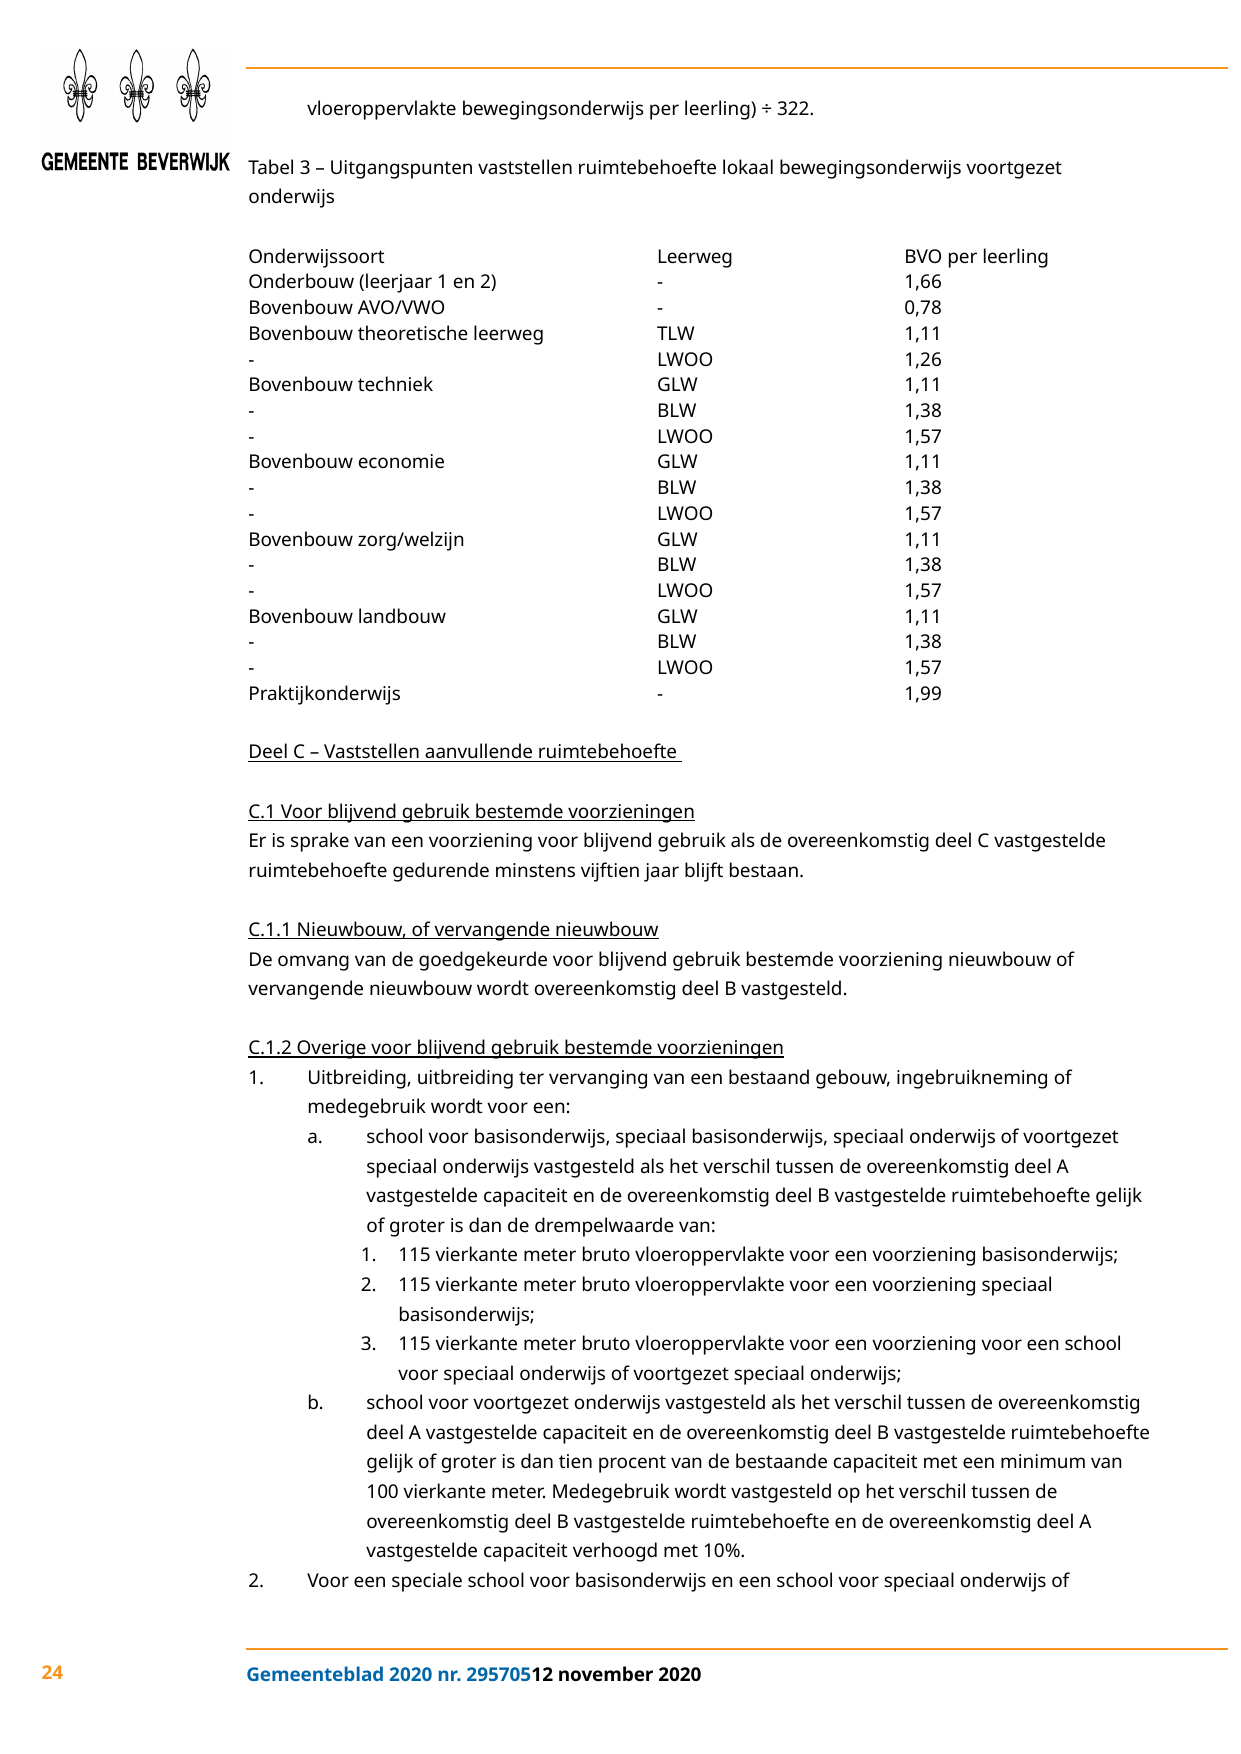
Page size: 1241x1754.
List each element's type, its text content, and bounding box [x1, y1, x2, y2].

table_cell LWOO [657, 423, 904, 449]
table_header Onderwijssoort [248, 243, 657, 268]
table_cell Bovenbouw landbouw [248, 603, 657, 629]
text Tabel 3 – Uitgangspunten vaststellen ruimtebehoefte lokaal bewegingsonderwijs voortgezet onderwijs [248, 154, 1152, 209]
list 115 vierkante meter bruto vloeroppervlakte voor een voorziening speciaal basisonderwijs; [361, 1271, 1152, 1327]
table_cell BLW [657, 474, 904, 500]
table_cell - [248, 474, 657, 500]
text Er is sprake van een voorziening voor blijvend gebruik als de overeenkomstig deel C vastgestelde ruimtebehoefte gedurende minstens vijftien jaar blijft bestaan. [248, 827, 1152, 883]
table_cell - [248, 577, 657, 603]
table_cell BLW [657, 397, 904, 423]
text C.1.2 Overige voor blijvend gebruik bestemde voorzieningen [248, 1034, 1152, 1060]
table_cell Bovenbouw economie [248, 449, 657, 474]
table_cell 1,38 [904, 397, 1152, 423]
table_cell 1,26 [904, 346, 1152, 371]
table_cell - [248, 552, 657, 577]
table_cell - [657, 294, 904, 320]
table_cell - [248, 655, 657, 680]
table_cell - [248, 500, 657, 526]
table_cell GLW [657, 449, 904, 474]
table_cell 1,11 [904, 603, 1152, 629]
table_header Leerweg [657, 243, 904, 268]
table_cell 1,57 [904, 655, 1152, 680]
table_cell LWOO [657, 500, 904, 526]
table_cell GLW [657, 371, 904, 397]
list Voor een speciale school voor basisonderwijs en een school voor speciaal onderwijs of [248, 1567, 1152, 1593]
table_cell - [248, 629, 657, 654]
list vloeroppervlakte bewegingsonderwijs per leerling) ÷ 322. [248, 95, 1152, 121]
picture [41, 47, 231, 172]
table_cell 1,11 [904, 526, 1152, 552]
list school voor basisonderwijs, speciaal basisonderwijs, speciaal onderwijs of voortgezet speciaal onderwijs vastgesteld als het verschil tussen de overeenkomstig deel A vastgestelde capaciteit en de overeenkomstig deel B vastgestelde ruimtebehoefte gelijk of groter is dan de drempelwaarde van: [307, 1123, 1152, 1238]
table_cell - [248, 346, 657, 371]
table_header BVO per leerling [904, 243, 1152, 268]
table_cell GLW [657, 603, 904, 629]
list school voor voortgezet onderwijs vastgesteld als het verschil tussen de overeenkomstig deel A vastgestelde capaciteit en de overeenkomstig deel B vastgestelde ruimtebehoefte gelijk of groter is dan tien procent van de bestaande capaciteit met een minimum van 100 vierkante meter. Medegebruik wordt vastgesteld op het verschil tussen de overeenkomstig deel B vastgestelde ruimtebehoefte en de overeenkomstig deel A vastgestelde capaciteit verhoogd met 10%. [307, 1389, 1152, 1563]
table_cell BLW [657, 552, 904, 577]
table_cell 1,11 [904, 371, 1152, 397]
table_cell LWOO [657, 655, 904, 680]
table_cell - [657, 269, 904, 294]
table_cell Bovenbouw AVO/VWO [248, 294, 657, 320]
table_cell 1,66 [904, 269, 1152, 294]
list 115 vierkante meter bruto vloeroppervlakte voor een voorziening voor een school voor speciaal onderwijs of voortgezet speciaal onderwijs; [361, 1330, 1152, 1386]
table_cell 1,38 [904, 552, 1152, 577]
table_cell TLW [657, 320, 904, 346]
text C.1 Voor blijvend gebruik bestemde voorzieningen [248, 798, 1152, 824]
table_cell Onderbouw (leerjaar 1 en 2) [248, 269, 657, 294]
table_cell 1,57 [904, 577, 1152, 603]
table_cell - [657, 680, 904, 706]
table_cell 1,57 [904, 500, 1152, 526]
table_cell 0,78 [904, 294, 1152, 320]
list 115 vierkante meter bruto vloeroppervlakte voor een voorziening basisonderwijs; [361, 1242, 1152, 1267]
list Uitbreiding, uitbreiding ter vervanging van een bestaand gebouw, ingebruikneming of medegebruik wordt voor een: [248, 1064, 1152, 1119]
table_cell 1,57 [904, 423, 1152, 449]
table_cell Praktijkonderwijs [248, 680, 657, 706]
table_cell - [248, 423, 657, 449]
table_cell 1,38 [904, 474, 1152, 500]
table_cell 1,11 [904, 320, 1152, 346]
table_cell 1,99 [904, 680, 1152, 706]
text De omvang van de goedgekeurde voor blijvend gebruik bestemde voorziening nieuwbouw of vervangende nieuwbouw wordt overeenkomstig deel B vastgesteld. [248, 946, 1152, 1001]
text Deel C – Vaststellen aanvullende ruimtebehoefte [248, 739, 1152, 764]
table_cell GLW [657, 526, 904, 552]
table_cell BLW [657, 629, 904, 654]
table_cell Bovenbouw techniek [248, 371, 657, 397]
table_cell 1,11 [904, 449, 1152, 474]
table_cell LWOO [657, 577, 904, 603]
text C.1.1 Nieuwbouw, of vervangende nieuwbouw [248, 916, 1152, 942]
table_cell LWOO [657, 346, 904, 371]
table_cell Bovenbouw theoretische leerweg [248, 320, 657, 346]
table_cell - [248, 397, 657, 423]
table_cell Bovenbouw zorg/welzijn [248, 526, 657, 552]
table_cell 1,38 [904, 629, 1152, 654]
